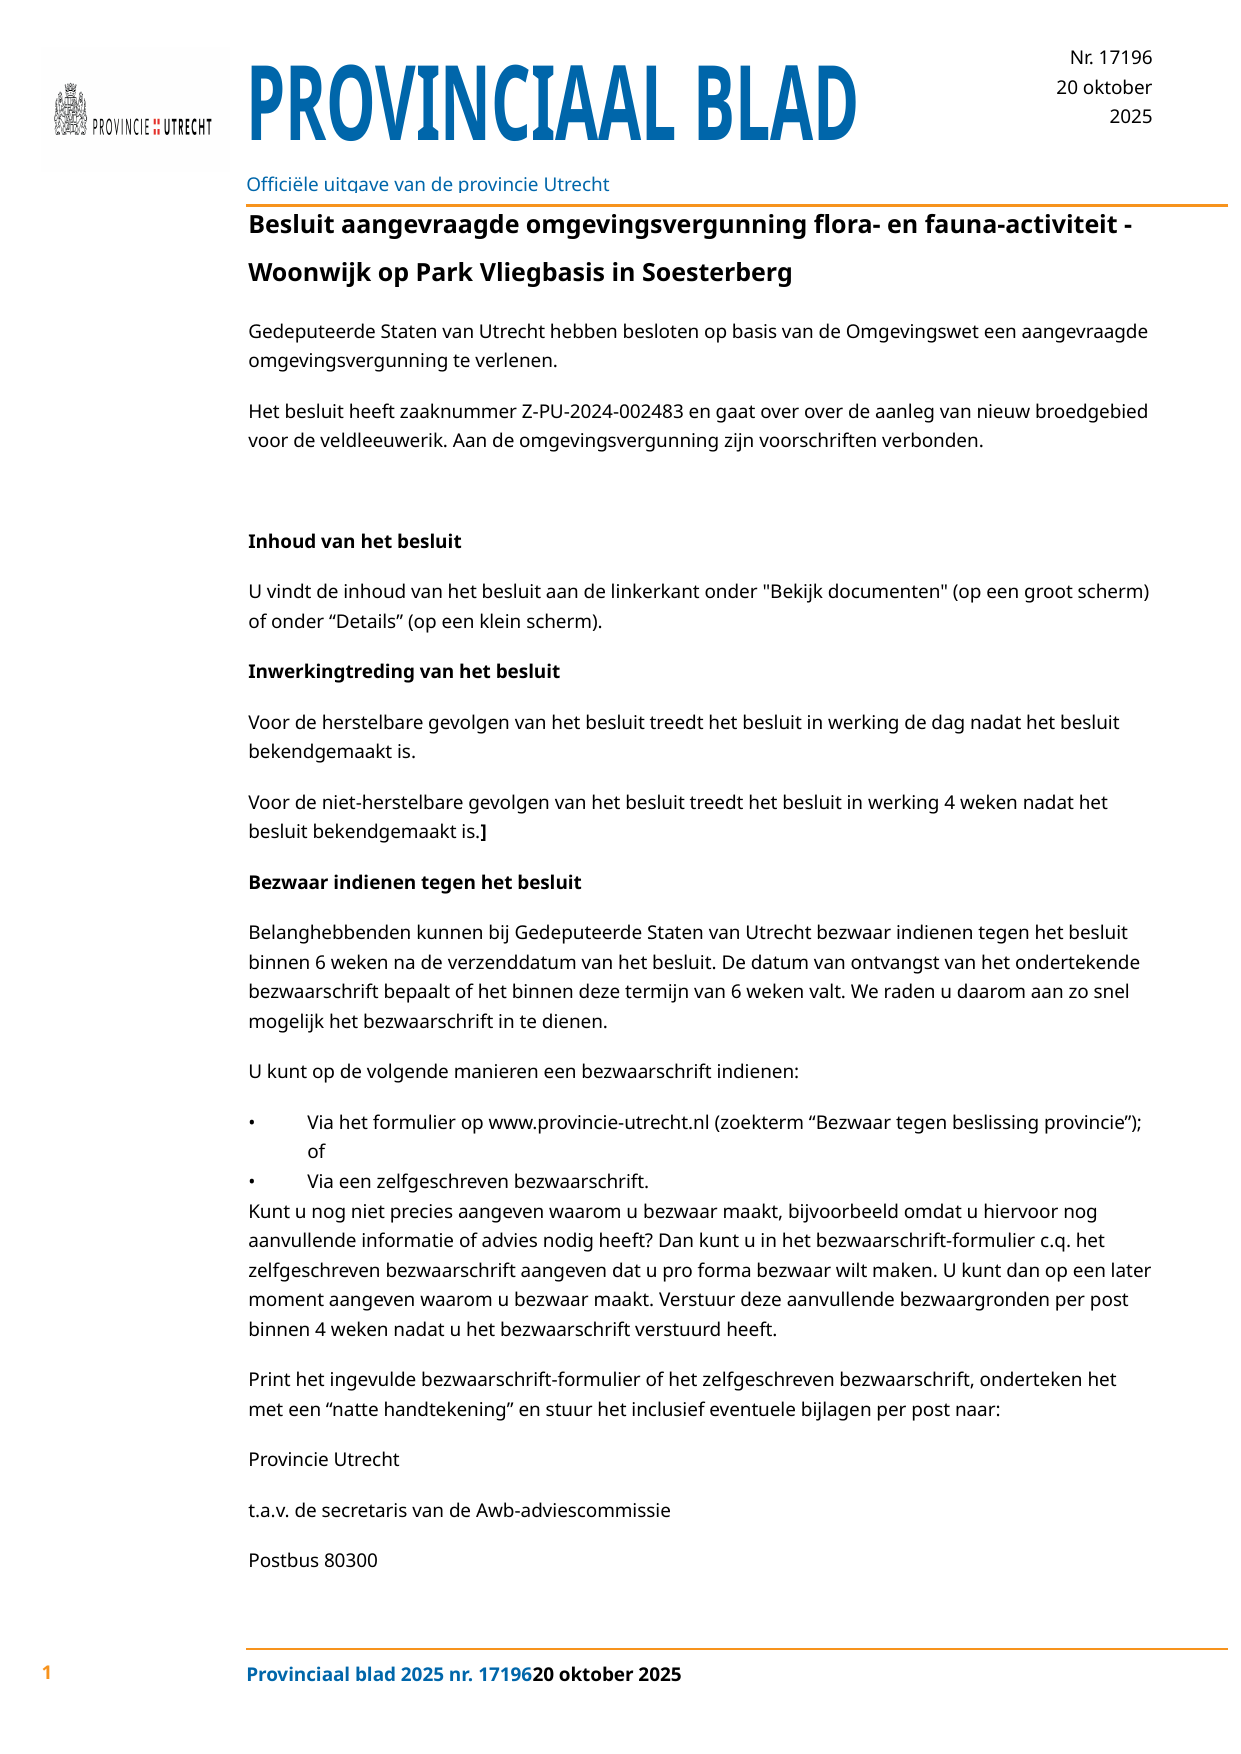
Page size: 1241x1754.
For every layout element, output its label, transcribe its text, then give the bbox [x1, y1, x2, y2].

list Via het formulier op www.provincie-utrecht.nl (zoekterm “Bezwaar tegen beslissing provincie”); of [248, 1109, 1152, 1164]
text U vindt de inhoud van het besluit aan de linkerkant onder "Bekijk documenten" (op een groot scherm) of onder “Details” (op een klein scherm). [248, 579, 1152, 634]
text Het besluit heeft zaaknummer Z-PU-2024-002483 en gaat over over de aanleg van nieuw broedgebied voor de veldleeuwerik. Aan de omgevingsvergunning zijn voorschriften verbonden. [248, 398, 1152, 453]
text Kunt u nog niet precies aangeven waarom u bezwaar maakt, bijvoorbeeld omdat u hiervoor nog aanvullende informatie of advies nodig heeft? Dan kunt u in het bezwaarschrift-formulier c.q. het zelfgeschreven bezwaarschrift aangeven dat u pro forma bezwaar wilt maken. U kunt dan op een later moment aangeven waarom u bezwaar maakt. Verstuur deze aanvullende bezwaargronden per post binnen 4 weken nadat u het bezwaarschrift verstuurd heeft. [248, 1198, 1152, 1342]
text Voor de herstelbare gevolgen van het besluit treedt het besluit in werking de dag nadat het besluit bekendgemaakt is. [248, 709, 1152, 764]
list Via een zelfgeschreven bezwaarschrift. [248, 1168, 1152, 1194]
text Print het ingevulde bezwaarschrift-formulier of het zelfgeschreven bezwaarschrift, onderteken het met een “natte handtekening” en stuur het inclusief eventuele bijlagen per post naar: [248, 1367, 1152, 1422]
text U kunt op de volgende manieren een bezwaarschrift indienen: [248, 1059, 1152, 1084]
text Besluit aangevraagde omgevingsvergunning flora- en fauna-activiteit - Woonwijk op Park Vliegbasis in Soesterberg [248, 207, 1152, 288]
text t.a.v. de secretaris van de Awb-adviescommissie [248, 1497, 1152, 1523]
text Inwerkingtreding van het besluit [248, 659, 1152, 684]
text Postbus 80300 [248, 1547, 1152, 1573]
text Voor de niet-herstelbare gevolgen van het besluit treedt het besluit in werking 4 weken nadat het besluit bekendgemaakt is.] [248, 789, 1152, 844]
text Inhoud van het besluit [248, 528, 1152, 554]
text Bezwaar indienen tegen het besluit [248, 869, 1152, 895]
text Gedeputeerde Staten van Utrecht hebben besloten op basis van de Omgevingswet een aangevraagde omgevingsvergunning te verlenen. [248, 318, 1152, 373]
text Belanghebbenden kunnen bij Gedeputeerde Staten van Utrecht bezwaar indienen tegen het besluit binnen 6 weken na de verzenddatum van het besluit. De datum van ontvangst van het ondertekende bezwaarschrift bepaalt of het binnen deze termijn van 6 weken valt. We raden u daarom aan zo snel mogelijk het bezwaarschrift in te dienen. [248, 919, 1152, 1034]
text Provincie Utrecht [248, 1447, 1152, 1472]
picture [41, 47, 231, 172]
